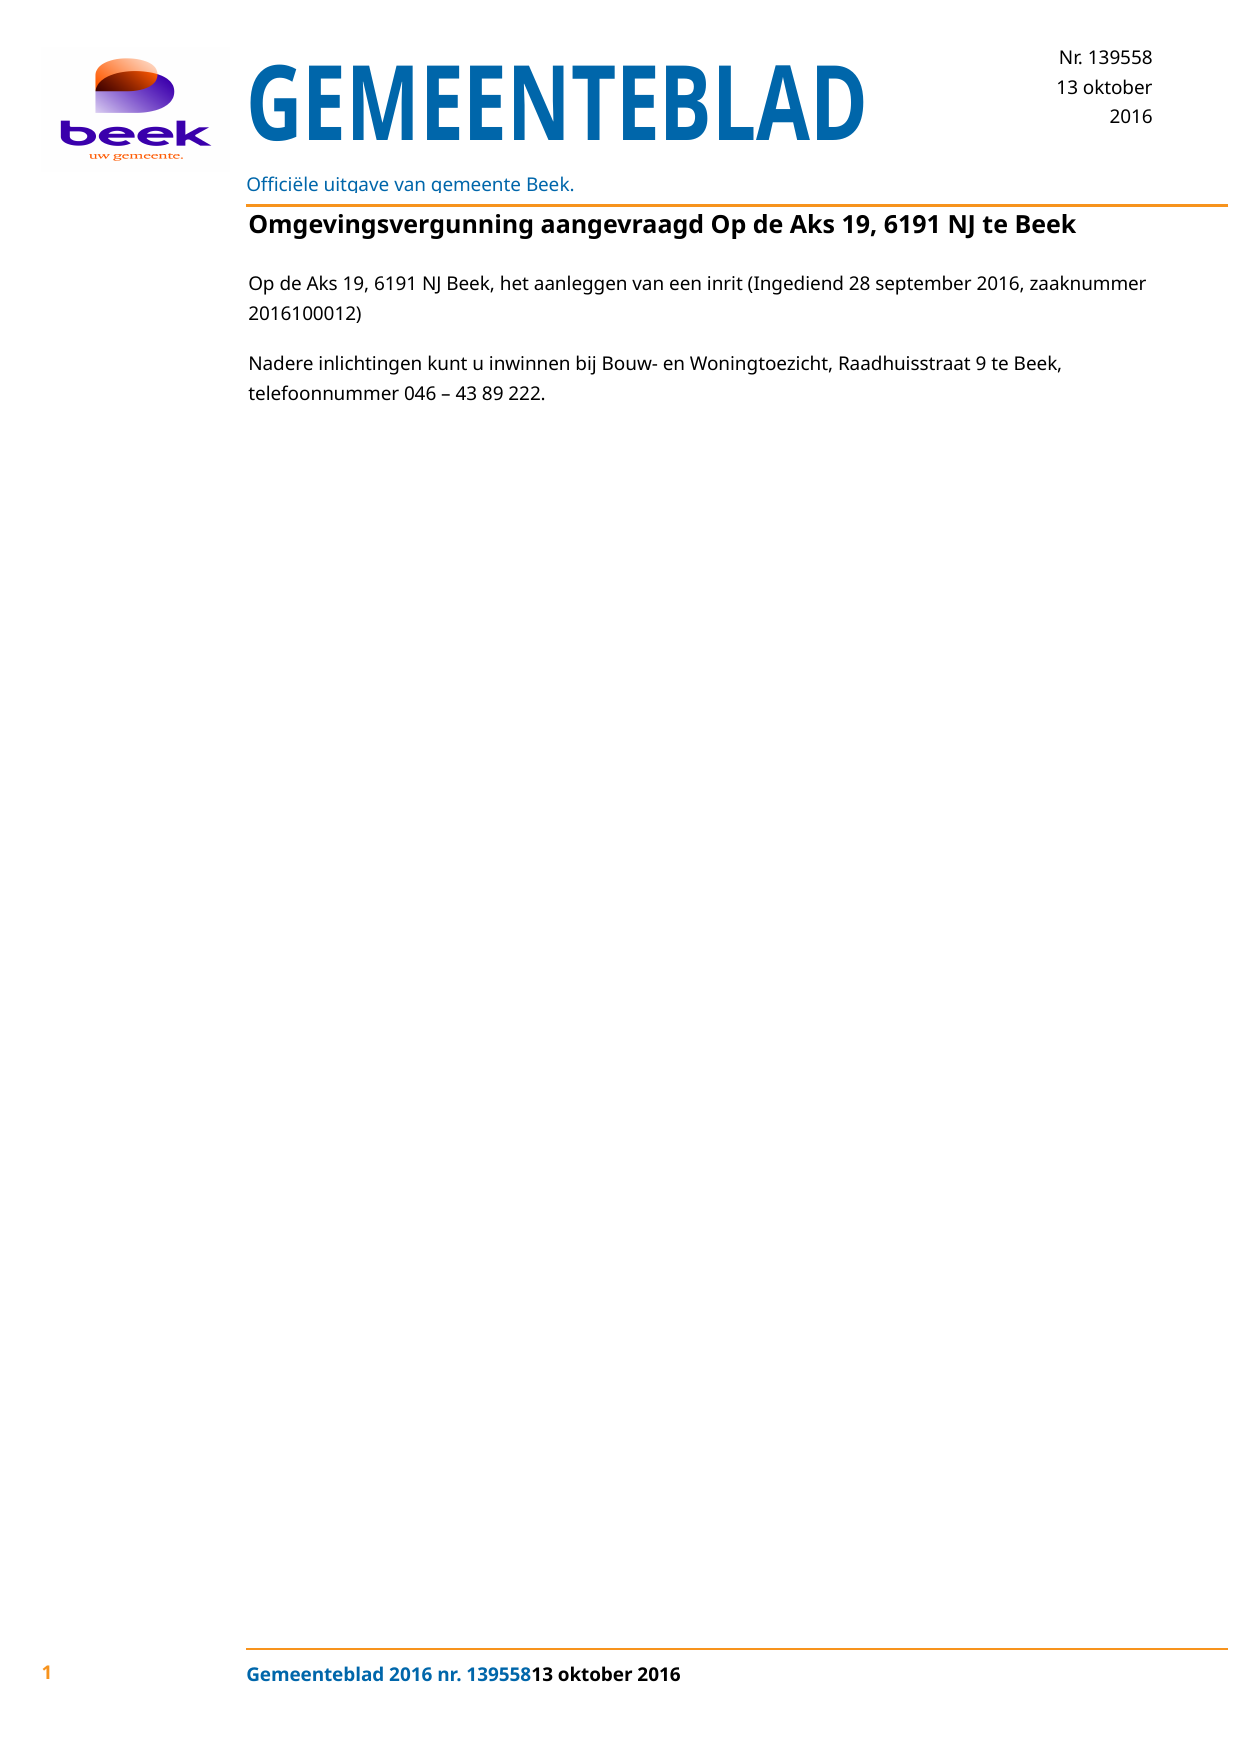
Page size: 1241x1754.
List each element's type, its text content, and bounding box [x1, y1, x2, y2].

text Omgevingsvergunning aangevraagd Op de Aks 19, 6191 NJ te Beek [248, 207, 1152, 241]
text Nadere inlichtingen kunt u inwinnen bij Bouw- en Woningtoezicht, Raadhuisstraat 9 te Beek, telefoonnummer 046 – 43 89 222. [248, 350, 1152, 406]
text Op de Aks 19, 6191 NJ Beek, het aanleggen van een inrit (Ingediend 28 september 2016, zaaknummer 2016100012) [248, 270, 1152, 326]
picture [41, 47, 231, 172]
